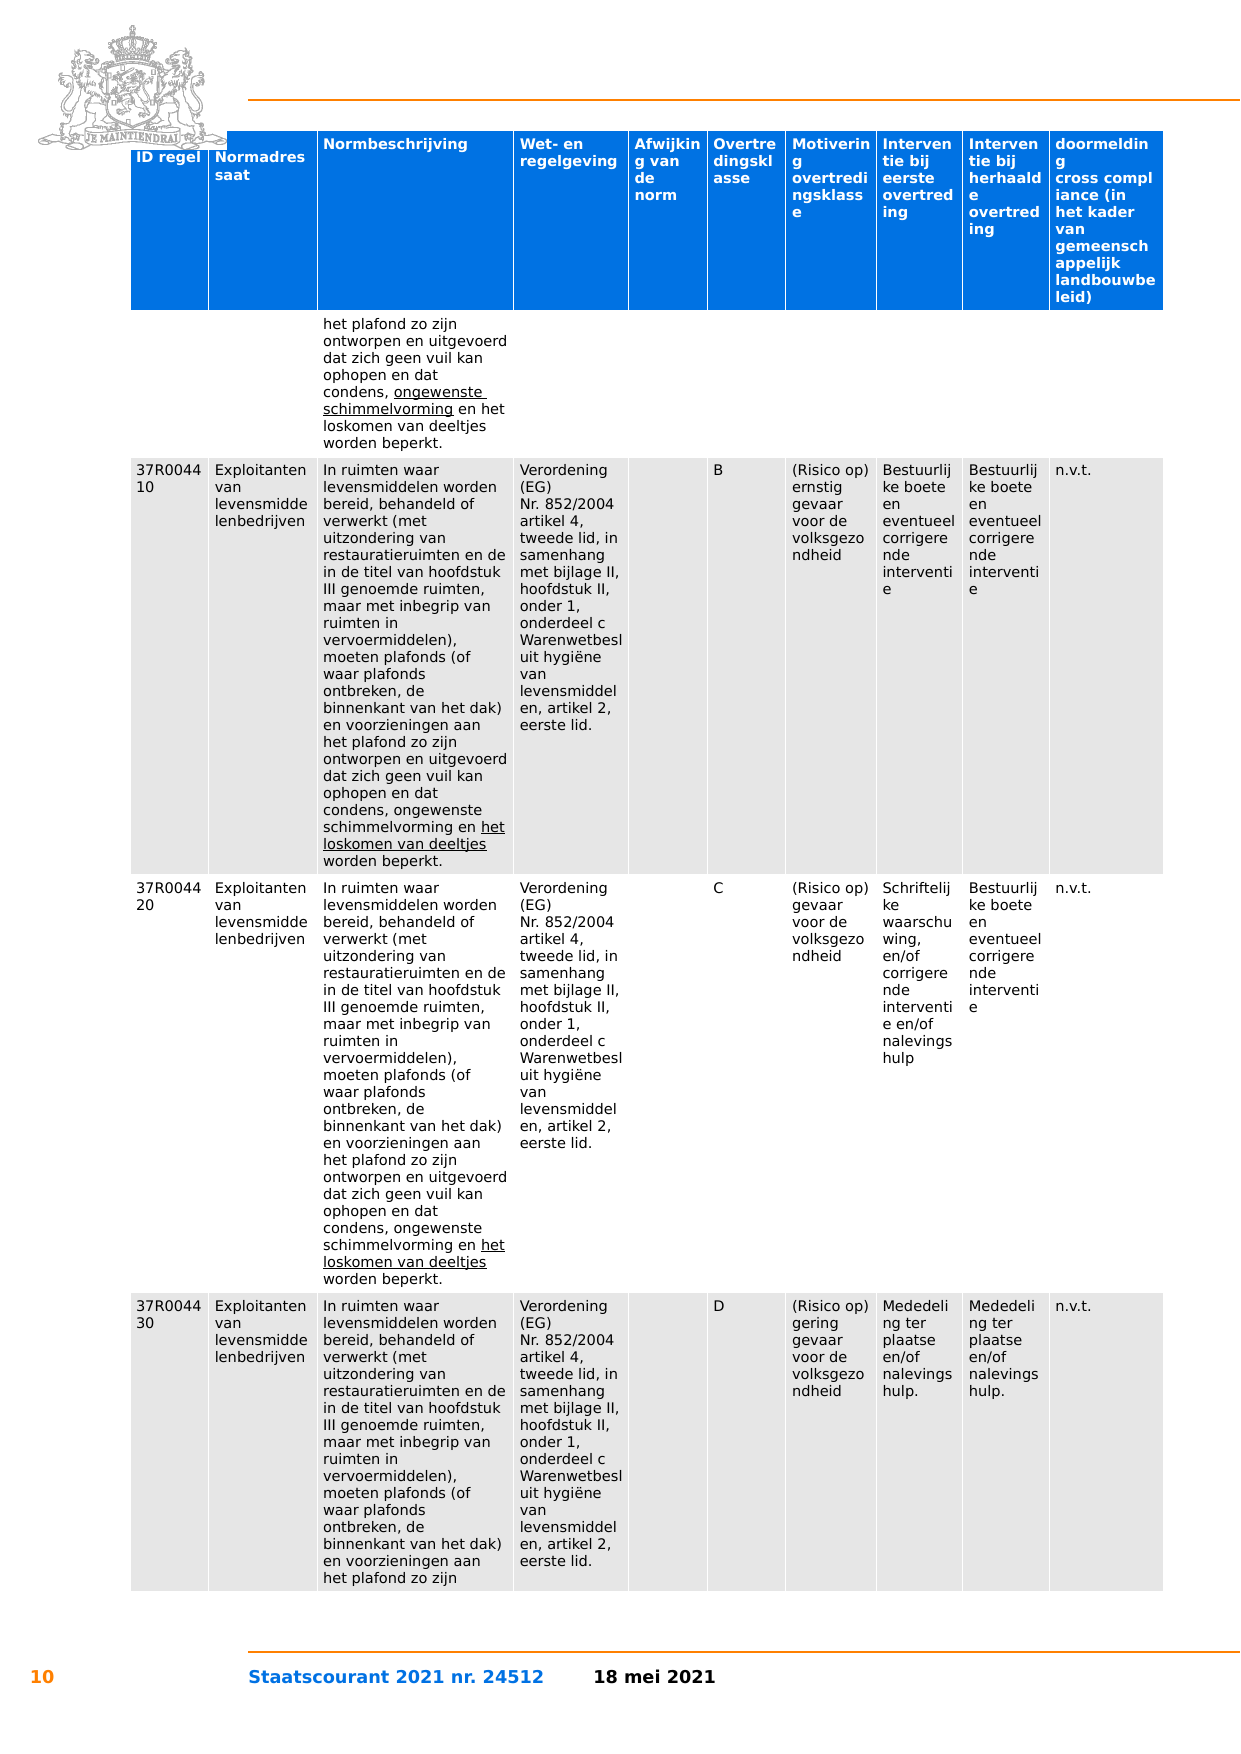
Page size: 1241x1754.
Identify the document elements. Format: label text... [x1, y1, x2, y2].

table_cell [629, 875, 707, 1292]
table_cell In ruimten waar levensmiddelen worden bereid, behandeld of verwerkt (met uitzondering van restauratieruimten en de in de titel van hoofdstuk III genoemde ruimten, maar met inbegrip van ruimten in vervoermiddelen), moeten plafonds (of waar plafonds ontbreken, de binnenkant van het dak) en voorzieningen aan het plafond zo zijn [318, 1293, 513, 1591]
table_cell [963, 311, 1049, 456]
table_cell [131, 311, 208, 456]
table_header ID regel [131, 150, 208, 310]
table_cell n.v.t. [1050, 1293, 1163, 1591]
table_cell 37R004430 [131, 1293, 208, 1591]
table_cell Bestuurlijke boete en eventueel corrigerende interventie [963, 458, 1049, 874]
table_cell Exploitanten van levensmiddelenbedrijven [209, 875, 317, 1292]
table_header Interventie bij eerste overtreding [877, 131, 962, 310]
table_cell [708, 311, 785, 456]
table_cell 37R004410 [131, 458, 208, 874]
table_cell Mededeling ter plaatse en/of nalevingshulp. [877, 1293, 962, 1591]
table_header Overtredingsklasse [708, 131, 785, 310]
table_cell [514, 311, 628, 456]
table_header Wet- en regelgeving [514, 131, 628, 310]
table_cell [786, 311, 876, 456]
table_cell [877, 311, 962, 456]
table_cell n.v.t. [1050, 458, 1163, 874]
table_cell (Risico op) gering gevaar voor de volksgezondheid [786, 1293, 876, 1591]
table_cell n.v.t. [1050, 875, 1163, 1292]
table_cell C [708, 875, 785, 1292]
table_cell Verordening (EG) Nr. 852/2004 artikel 4, tweede lid, in samenhang met bijlage II, hoofdstuk II, onder 1, onderdeel c Warenwetbesluit hygiëne van levensmiddelen, artikel 2, eerste lid. [514, 458, 628, 874]
table_cell (Risico op) gevaar voor de volksgezondheid [786, 875, 876, 1292]
table_cell [629, 458, 707, 874]
table_header doormelding cross compliance (in het kader van gemeenschappelijk landbouwbeleid) [1050, 131, 1163, 310]
table_cell (Risico op) ernstig gevaar voor de volksgezondheid [786, 458, 876, 874]
table_cell Exploitanten van levensmiddelenbedrijven [209, 1293, 317, 1591]
table_cell Exploitanten van levensmiddelenbedrijven [209, 458, 317, 874]
table_cell Mededeling ter plaatse en/of nalevingshulp. [963, 1293, 1049, 1591]
table_cell Bestuurlijke boete en eventueel corrigerende interventie [963, 875, 1049, 1292]
table_header Afwijking van de norm [629, 131, 707, 310]
table_cell [629, 1293, 707, 1591]
table_cell Verordening (EG) Nr. 852/2004 artikel 4, tweede lid, in samenhang met bijlage II, hoofdstuk II, onder 1, onderdeel c Warenwetbesluit hygiëne van levensmiddelen, artikel 2, eerste lid. [514, 1293, 628, 1591]
table_cell Verordening (EG) Nr. 852/2004 artikel 4, tweede lid, in samenhang met bijlage II, hoofdstuk II, onder 1, onderdeel c Warenwetbesluit hygiëne van levensmiddelen, artikel 2, eerste lid. [514, 875, 628, 1292]
table_cell [629, 311, 707, 456]
table_header Normadressaat [209, 131, 317, 310]
table_cell D [708, 1293, 785, 1591]
table_cell het plafond zo zijn ontworpen en uitgevoerd dat zich geen vuil kan ophopen en dat condens, ongewenste schimmelvorming en het loskomen van deeltjes worden beperkt. [318, 311, 513, 456]
table_cell In ruimten waar levensmiddelen worden bereid, behandeld of verwerkt (met uitzondering van restauratieruimten en de in de titel van hoofdstuk III genoemde ruimten, maar met inbegrip van ruimten in vervoermiddelen), moeten plafonds (of waar plafonds ontbreken, de binnenkant van het dak) en voorzieningen aan het plafond zo zijn ontworpen en uitgevoerd dat zich geen vuil kan ophopen en dat condens, ongewenste schimmelvorming en het loskomen van deeltjes worden beperkt. [318, 458, 513, 874]
table_header Interventie bij herhaalde overtreding [963, 131, 1049, 310]
table_cell Bestuurlijke boete en eventueel corrigerende interventie [877, 458, 962, 874]
table_cell B [708, 458, 785, 874]
table_cell Schriftelijke waarschuwing, en/of corrigerende interventie en/of nalevingshulp [877, 875, 962, 1292]
table_header Normbeschrijving [318, 131, 513, 310]
table_cell [209, 311, 317, 456]
table_cell In ruimten waar levensmiddelen worden bereid, behandeld of verwerkt (met uitzondering van restauratieruimten en de in de titel van hoofdstuk III genoemde ruimten, maar met inbegrip van ruimten in vervoermiddelen), moeten plafonds (of waar plafonds ontbreken, de binnenkant van het dak) en voorzieningen aan het plafond zo zijn ontworpen en uitgevoerd dat zich geen vuil kan ophopen en dat condens, ongewenste schimmelvorming en het loskomen van deeltjes worden beperkt. [318, 875, 513, 1292]
table_cell [1050, 311, 1163, 456]
table_cell 37R004420 [131, 875, 208, 1292]
table_header Motivering overtredingsklasse [786, 131, 876, 310]
picture [38, 25, 227, 150]
